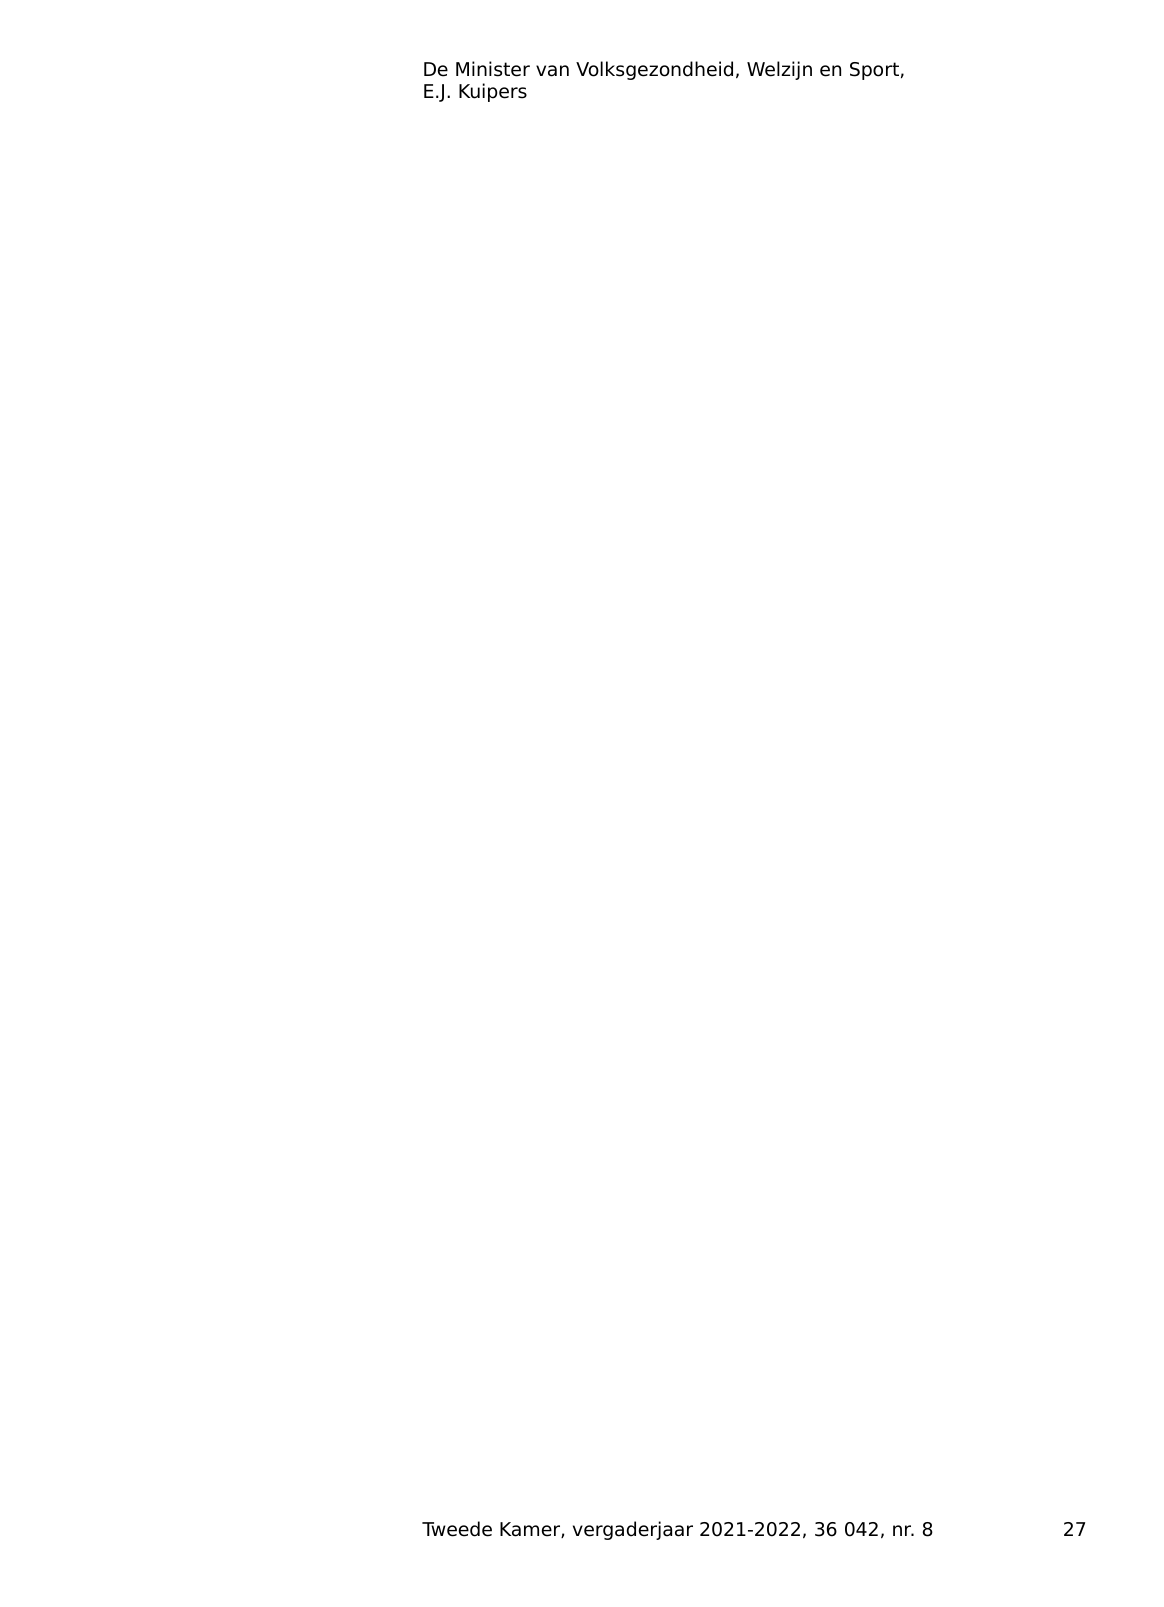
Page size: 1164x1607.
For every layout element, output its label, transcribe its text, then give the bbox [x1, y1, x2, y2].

text De Minister van Volksgezondheid, Welzijn en Sport, E.J. Kuipers [422, 59, 1087, 103]
